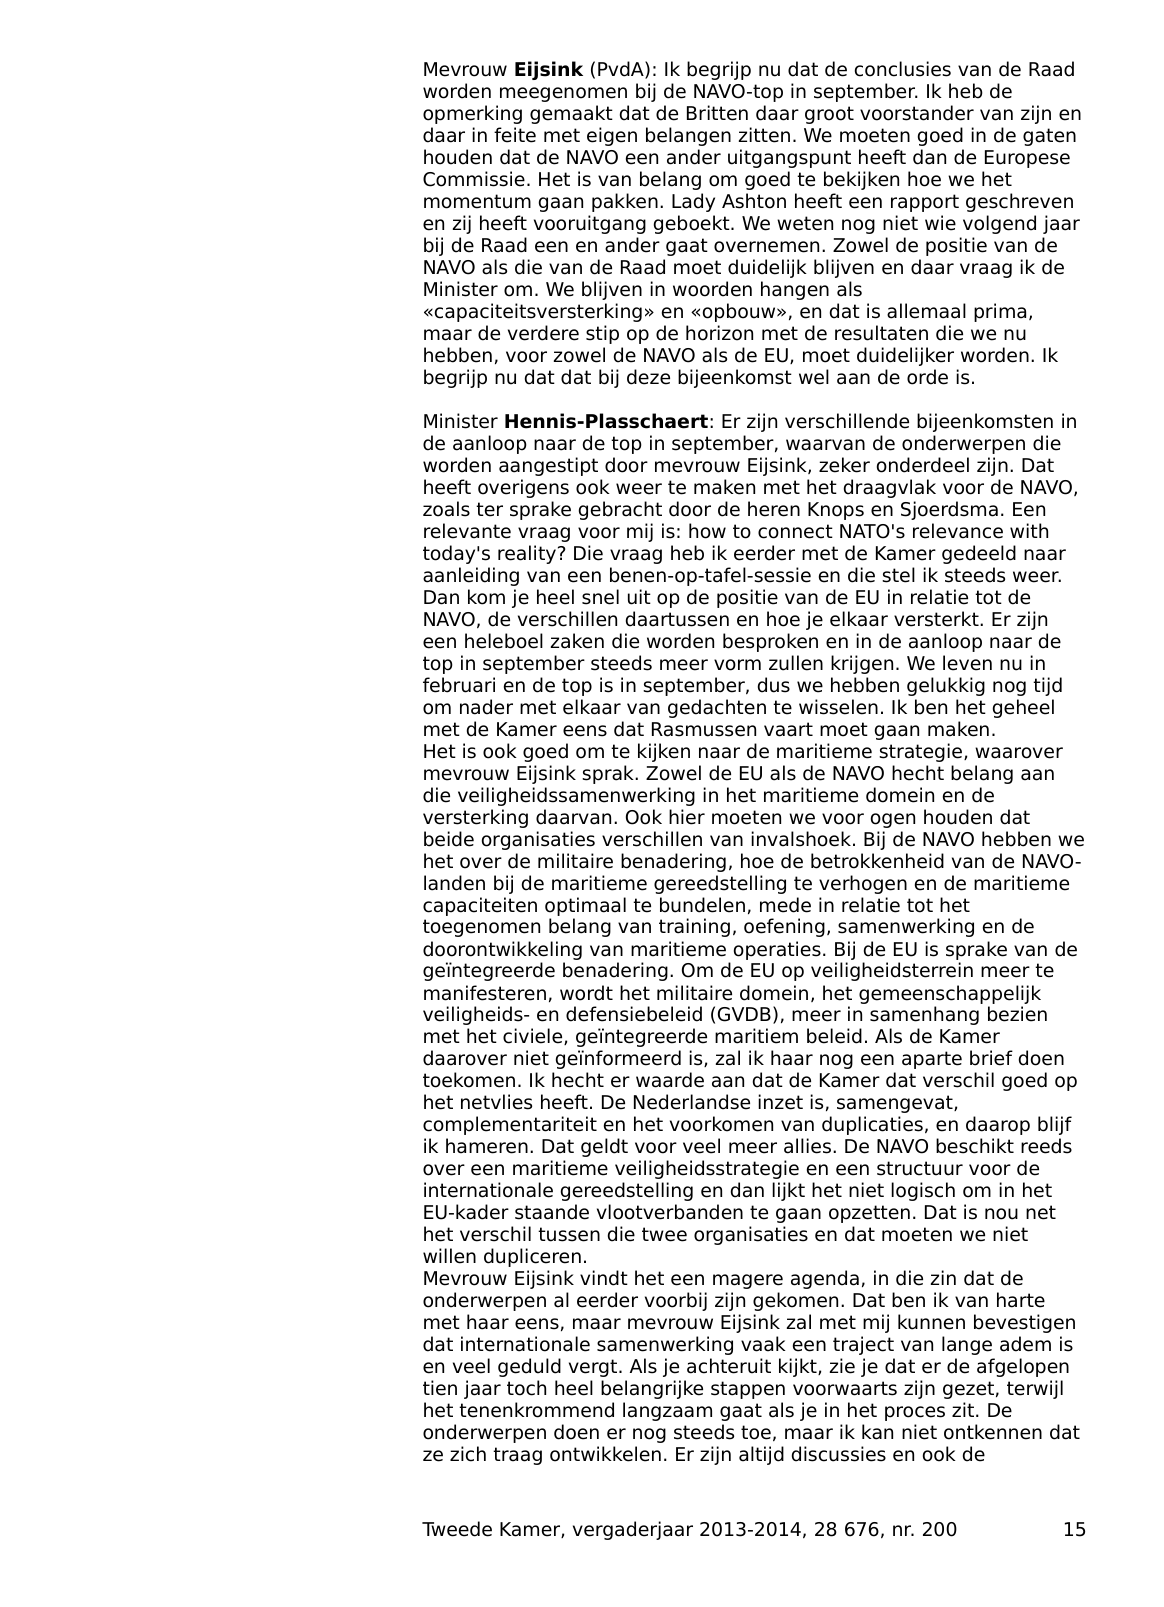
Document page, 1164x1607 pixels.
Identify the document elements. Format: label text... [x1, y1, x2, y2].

text Minister Hennis-Plasschaert: Er zijn verschillende bijeenkomsten in de aanloop naar de top in september, waarvan de onderwerpen die worden aangestipt door mevrouw Eijsink, zeker onderdeel zijn. Dat heeft overigens ook weer te maken met het draagvlak voor de NAVO, zoals ter sprake gebracht door de heren Knops en Sjoerdsma. Een relevante vraag voor mij is: how to connect NATO's relevance with today's reality? Die vraag heb ik eerder met de Kamer gedeeld naar aanleiding van een benen-op-tafel-sessie en die stel ik steeds weer. Dan kom je heel snel uit op de positie van de EU in relatie tot de NAVO, de verschillen daartussen en hoe je elkaar versterkt. Er zijn een heleboel zaken die worden besproken en in de aanloop naar de top in september steeds meer vorm zullen krijgen. We leven nu in februari en de top is in september, dus we hebben gelukkig nog tijd om nader met elkaar van gedachten te wisselen. Ik ben het geheel met de Kamer eens dat Rasmussen vaart moet gaan maken. [422, 411, 1087, 741]
text Het is ook goed om te kijken naar de maritieme strategie, waarover mevrouw Eijsink sprak. Zowel de EU als de NAVO hecht belang aan die veiligheidssamenwerking in het maritieme domein en de versterking daarvan. Ook hier moeten we voor ogen houden dat beide organisaties verschillen van invalshoek. Bij de NAVO hebben we het over de militaire benadering, hoe de betrokkenheid van de NAVO-landen bij de maritieme gereedstelling te verhogen en de maritieme capaciteiten optimaal te bundelen, mede in relatie tot het toegenomen belang van training, oefening, samenwerking en de doorontwikkeling van maritieme operaties. Bij de EU is sprake van de geïntegreerde benadering. Om de EU op veiligheidsterrein meer te manifesteren, wordt het militaire domein, het gemeenschappelijk veiligheids- en defensiebeleid (GVDB), meer in samenhang bezien met het civiele, geïntegreerde maritiem beleid. Als de Kamer daarover niet geïnformeerd is, zal ik haar nog een aparte brief doen toekomen. Ik hecht er waarde aan dat de Kamer dat verschil goed op het netvlies heeft. De Nederlandse inzet is, samengevat, complementariteit en het voorkomen van duplicaties, en daarop blijf ik hameren. Dat geldt voor veel meer allies. De NAVO beschikt reeds over een maritieme veiligheidsstrategie en een structuur voor de internationale gereedstelling en dan lijkt het niet logisch om in het EU-kader staande vlootverbanden te gaan opzetten. Dat is nou net het verschil tussen die twee organisaties en dat moeten we niet willen dupliceren. [422, 741, 1087, 1268]
text Mevrouw Eijsink (PvdA): Ik begrijp nu dat de conclusies van de Raad worden meegenomen bij de NAVO-top in september. Ik heb de opmerking gemaakt dat de Britten daar groot voorstander van zijn en daar in feite met eigen belangen zitten. We moeten goed in de gaten houden dat de NAVO een ander uitgangspunt heeft dan de Europese Commissie. Het is van belang om goed te bekijken hoe we het momentum gaan pakken. Lady Ashton heeft een rapport geschreven en zij heeft vooruitgang geboekt. We weten nog niet wie volgend jaar bij de Raad een en ander gaat overnemen. Zowel de positie van de NAVO als die van de Raad moet duidelijk blijven en daar vraag ik de Minister om. We blijven in woorden hangen als «capaciteitsversterking» en «opbouw», en dat is allemaal prima, maar de verdere stip op de horizon met de resultaten die we nu hebben, voor zowel de NAVO als de EU, moet duidelijker worden. Ik begrijp nu dat dat bij deze bijeenkomst wel aan de orde is. [422, 59, 1087, 389]
text Mevrouw Eijsink vindt het een magere agenda, in die zin dat de onderwerpen al eerder voorbij zijn gekomen. Dat ben ik van harte met haar eens, maar mevrouw Eijsink zal met mij kunnen bevestigen dat internationale samenwerking vaak een traject van lange adem is en veel geduld vergt. Als je achteruit kijkt, zie je dat er de afgelopen tien jaar toch heel belangrijke stappen voorwaarts zijn gezet, terwijl het tenenkrommend langzaam gaat als je in het proces zit. De onderwerpen doen er nog steeds toe, maar ik kan niet ontkennen dat ze zich traag ontwikkelen. Er zijn altijd discussies en ook de [422, 1268, 1087, 1466]
